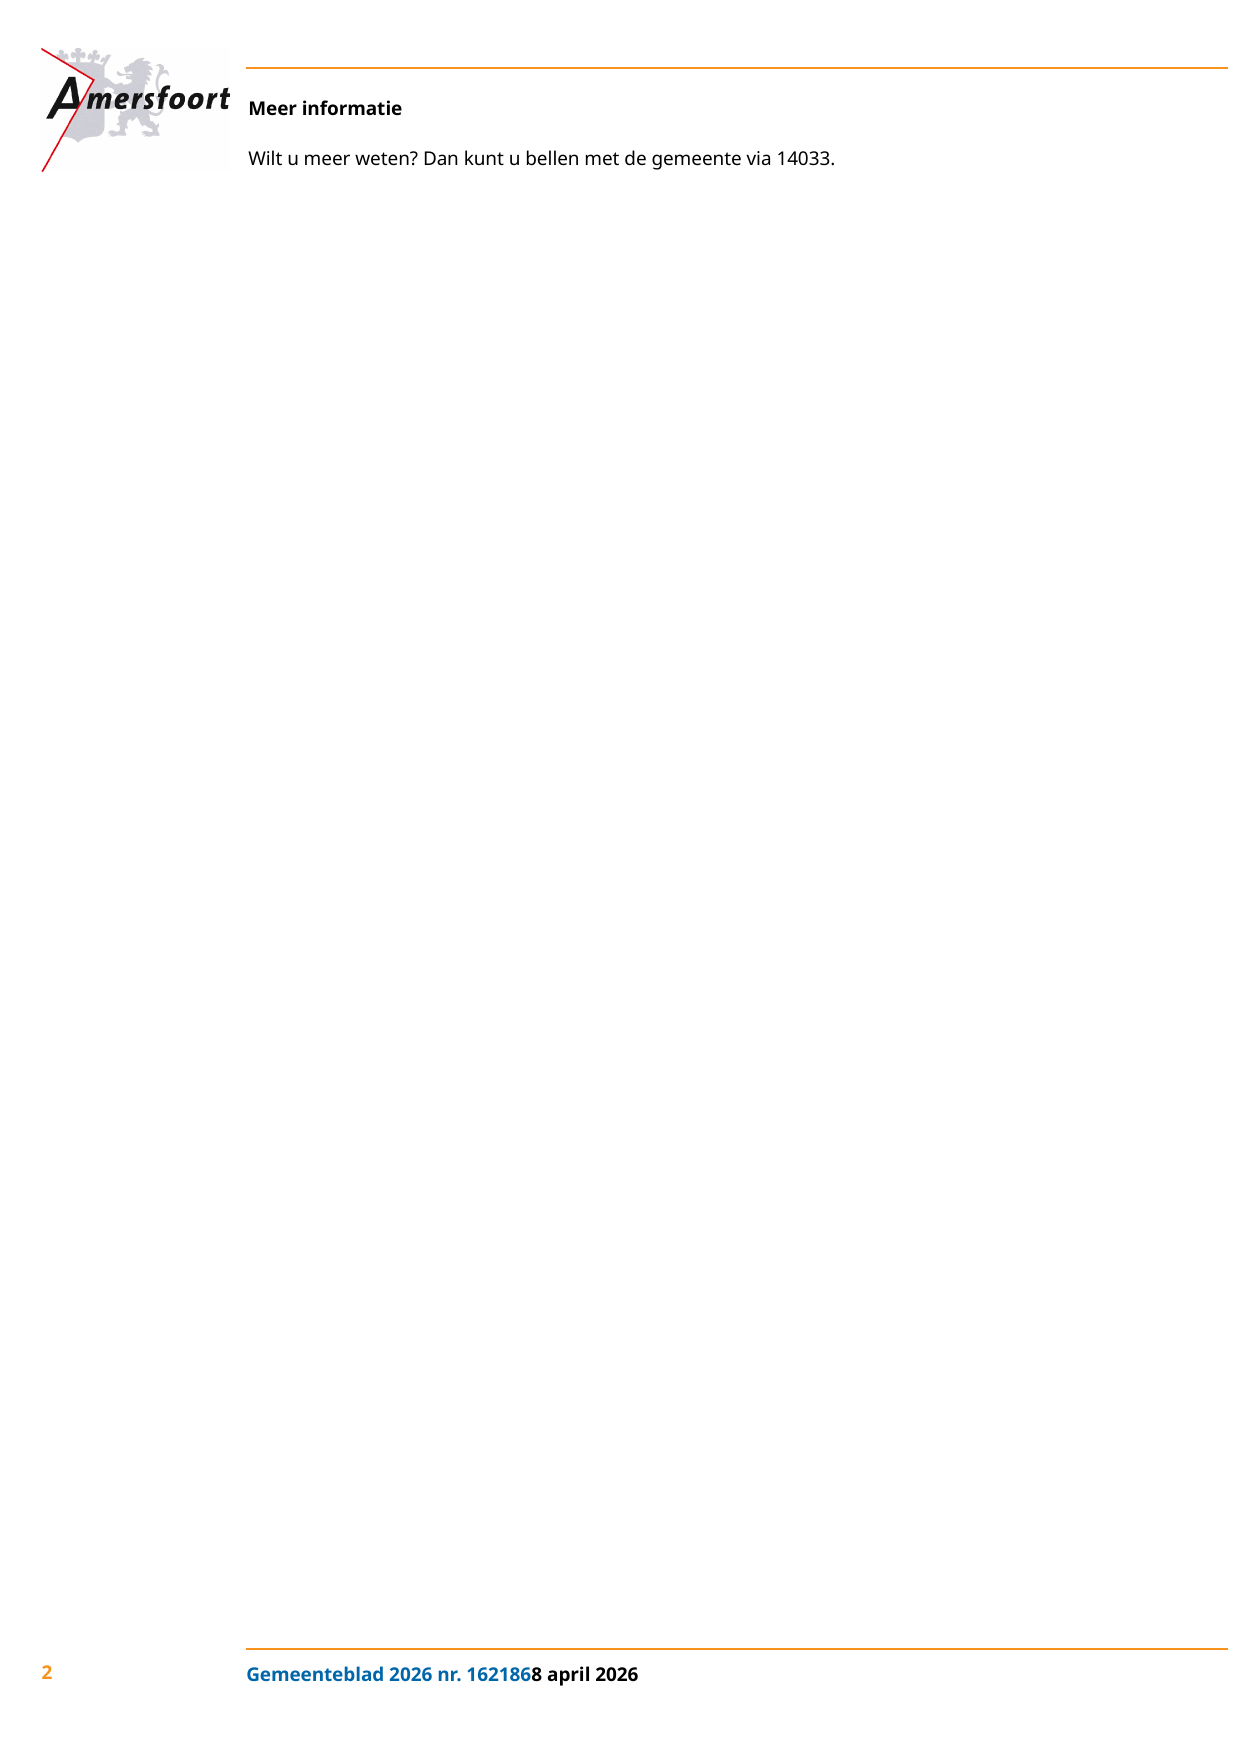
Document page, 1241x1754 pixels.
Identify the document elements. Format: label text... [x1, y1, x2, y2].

text Meer informatie [248, 95, 1152, 121]
text Wilt u meer weten? Dan kunt u bellen met de gemeente via 14033. [248, 145, 1152, 171]
picture [41, 47, 231, 172]
